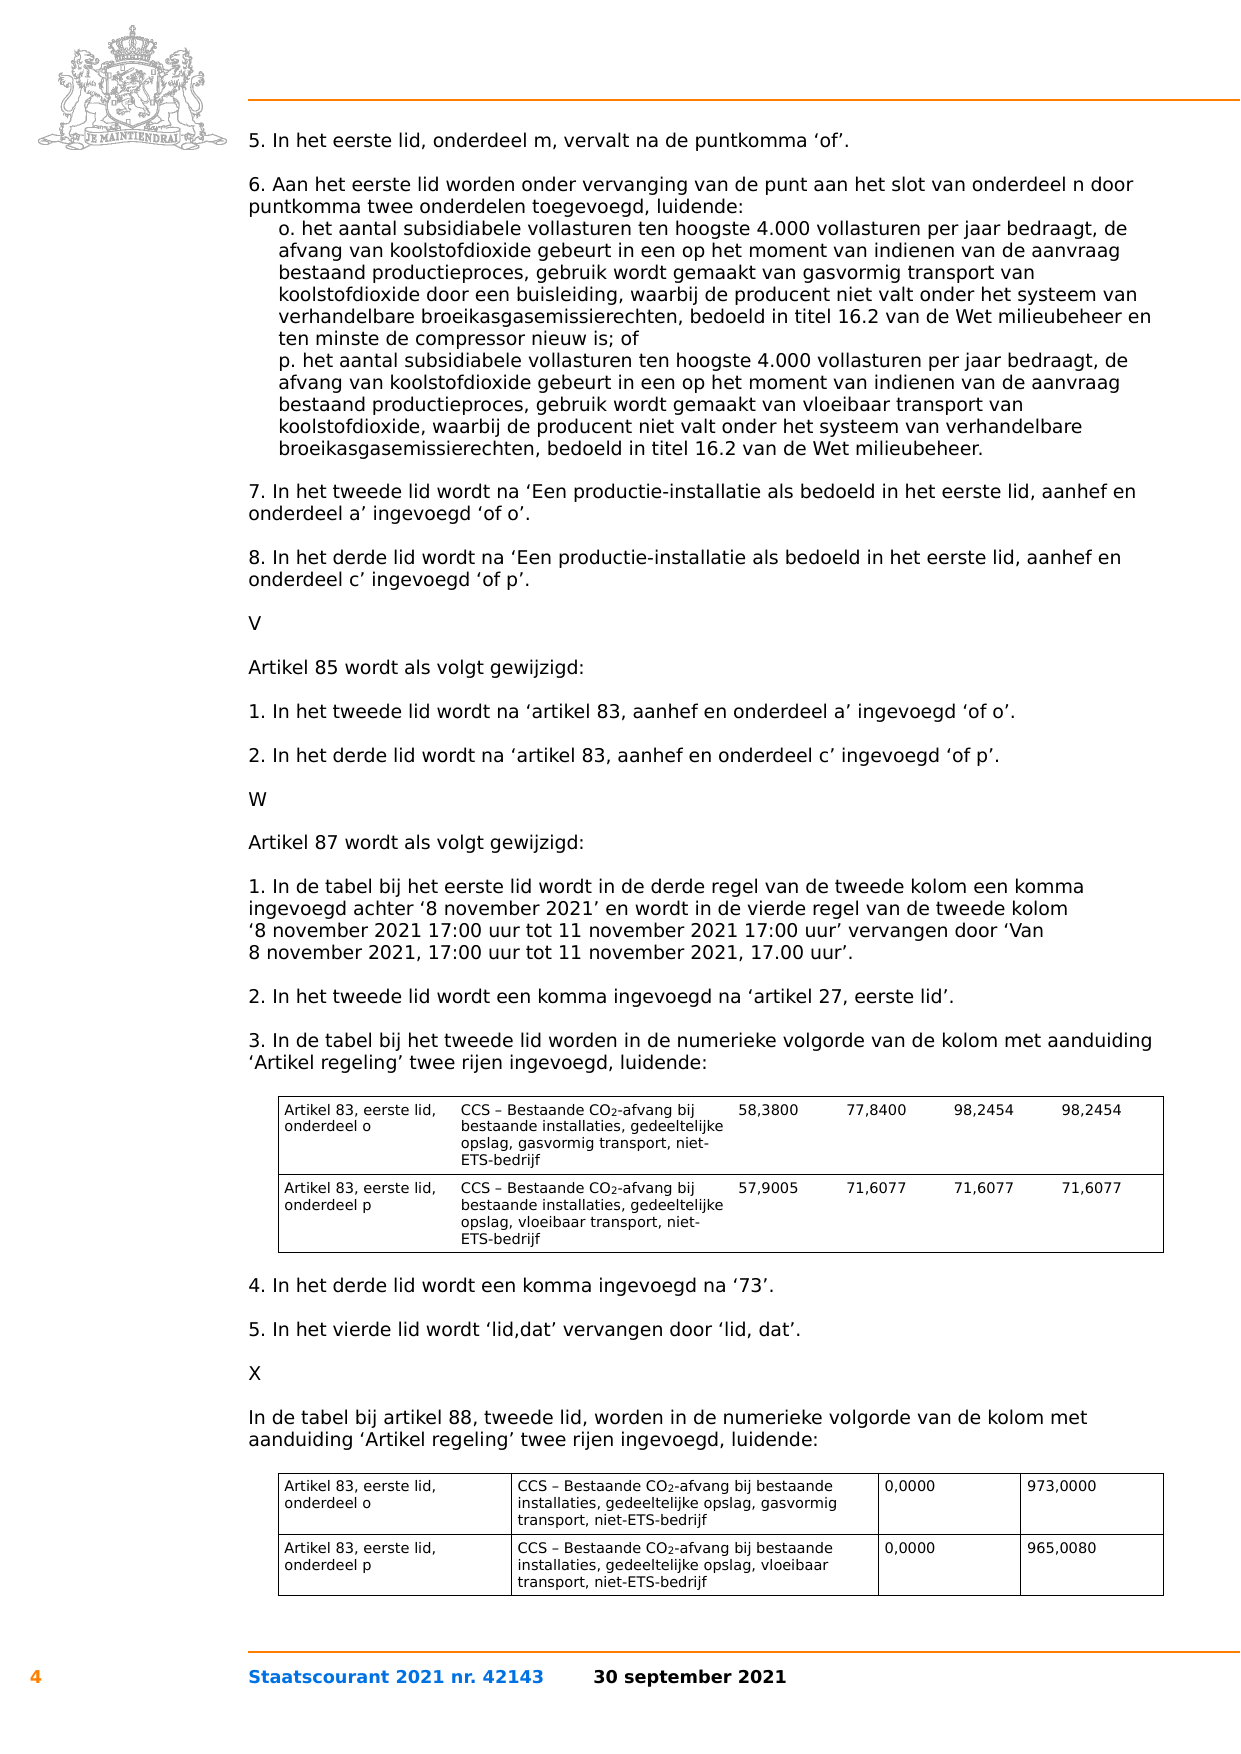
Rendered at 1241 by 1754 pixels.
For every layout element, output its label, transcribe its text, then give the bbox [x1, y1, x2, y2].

text 1. In het tweede lid wordt na ‘artikel 83, aanhef en onderdeel a’ ingevoegd ‘of o’. [248, 701, 1163, 723]
table_cell 71,6077 [948, 1175, 1056, 1252]
text 8. In het derde lid wordt na ‘Een productie-installatie als bedoeld in het eerste lid, aanhef en onderdeel c’ ingevoegd ‘of p’. [248, 547, 1163, 591]
table_cell 71,6077 [840, 1175, 948, 1252]
text Artikel 87 wordt als volgt gewijzigd: [248, 832, 1163, 854]
text 3. In de tabel bij het tweede lid worden in de numerieke volgorde van de kolom met aanduiding ‘Artikel regeling’ twee rijen ingevoegd, luidende: [248, 1030, 1163, 1074]
text 7. In het tweede lid wordt na ‘Een productie-installatie als bedoeld in het eerste lid, aanhef en onderdeel a’ ingevoegd ‘of o’. [248, 481, 1163, 525]
table_cell 71,6077 [1056, 1175, 1163, 1252]
table_header 973,0000 [1021, 1474, 1163, 1534]
table_cell CCS – Bestaande CO2-afvang bij bestaande installaties, gedeeltelijke opslag, vloeibaar transport, niet-ETS-bedrijf [455, 1175, 732, 1252]
table_header 58,3800 [732, 1097, 840, 1174]
text 2. In het tweede lid wordt een komma ingevoegd na ‘artikel 27, eerste lid’. [248, 986, 1163, 1008]
text 5. In het eerste lid, onderdeel m, vervalt na de puntkomma ‘of’. [248, 130, 1163, 152]
table_header 98,2454 [948, 1097, 1056, 1174]
table_header CCS – Bestaande CO2-afvang bij bestaande installaties, gedeeltelijke opslag, gasvormig transport, niet-ETS-bedrijf [455, 1097, 732, 1174]
text 5. In het vierde lid wordt ‘lid,dat’ vervangen door ‘lid, dat’. [248, 1319, 1163, 1341]
table_header Artikel 83, eerste lid, onderdeel o [279, 1097, 455, 1174]
picture [38, 25, 227, 150]
text 6. Aan het eerste lid worden onder vervanging van de punt aan het slot van onderdeel n door puntkomma twee onderdelen toegevoegd, luidende: [248, 174, 1163, 218]
table_header 77,8400 [840, 1097, 948, 1174]
table_header 0,0000 [879, 1474, 1020, 1534]
table_cell Artikel 83, eerste lid, onderdeel p [279, 1535, 511, 1595]
text V [248, 613, 1163, 635]
text o. het aantal subsidiabele vollasturen ten hoogste 4.000 vollasturen per jaar bedraagt, de afvang van koolstofdioxide gebeurt in een op het moment van indienen van de aanvraag bestaand productieproces, gebruik wordt gemaakt van gasvormig transport van koolstofdioxide door een buisleiding, waarbij de producent niet valt onder het systeem van verhandelbare broeikasgasemissierechten, bedoeld in titel 16.2 van de Wet milieubeheer en ten minste de compressor nieuw is; of [278, 218, 1163, 349]
table_header Artikel 83, eerste lid, onderdeel o [279, 1474, 511, 1534]
table_cell CCS – Bestaande CO2-afvang bij bestaande installaties, gedeeltelijke opslag, vloeibaar transport, niet-ETS-bedrijf [512, 1535, 878, 1595]
text W [248, 788, 1163, 810]
text 1. In de tabel bij het eerste lid wordt in de derde regel van de tweede kolom een komma ingevoegd achter ‘8 november 2021’ en wordt in de vierde regel van de tweede kolom ‘8 november 2021 17:00 uur tot 11 november 2021 17:00 uur’ vervangen door ‘Van 8 november 2021, 17:00 uur tot 11 november 2021, 17.00 uur’. [248, 876, 1163, 964]
table_cell 0,0000 [879, 1535, 1020, 1595]
table_cell 965,0080 [1021, 1535, 1163, 1595]
table_cell 57,9005 [732, 1175, 840, 1252]
text 2. In het derde lid wordt na ‘artikel 83, aanhef en onderdeel c’ ingevoegd ‘of p’. [248, 744, 1163, 767]
table_header CCS – Bestaande CO2-afvang bij bestaande installaties, gedeeltelijke opslag, gasvormig transport, niet-ETS-bedrijf [512, 1474, 878, 1534]
text Artikel 85 wordt als volgt gewijzigd: [248, 657, 1163, 679]
text In de tabel bij artikel 88, tweede lid, worden in de numerieke volgorde van de kolom met aanduiding ‘Artikel regeling’ twee rijen ingevoegd, luidende: [248, 1407, 1163, 1451]
table_header 98,2454 [1056, 1097, 1163, 1174]
text 4. In het derde lid wordt een komma ingevoegd na ‘73’. [248, 1275, 1163, 1297]
text p. het aantal subsidiabele vollasturen ten hoogste 4.000 vollasturen per jaar bedraagt, de afvang van koolstofdioxide gebeurt in een op het moment van indienen van de aanvraag bestaand productieproces, gebruik wordt gemaakt van vloeibaar transport van koolstofdioxide, waarbij de producent niet valt onder het systeem van verhandelbare broeikasgasemissierechten, bedoeld in titel 16.2 van de Wet milieubeheer. [278, 349, 1163, 459]
table_cell Artikel 83, eerste lid, onderdeel p [279, 1175, 455, 1252]
text X [248, 1363, 1163, 1385]
